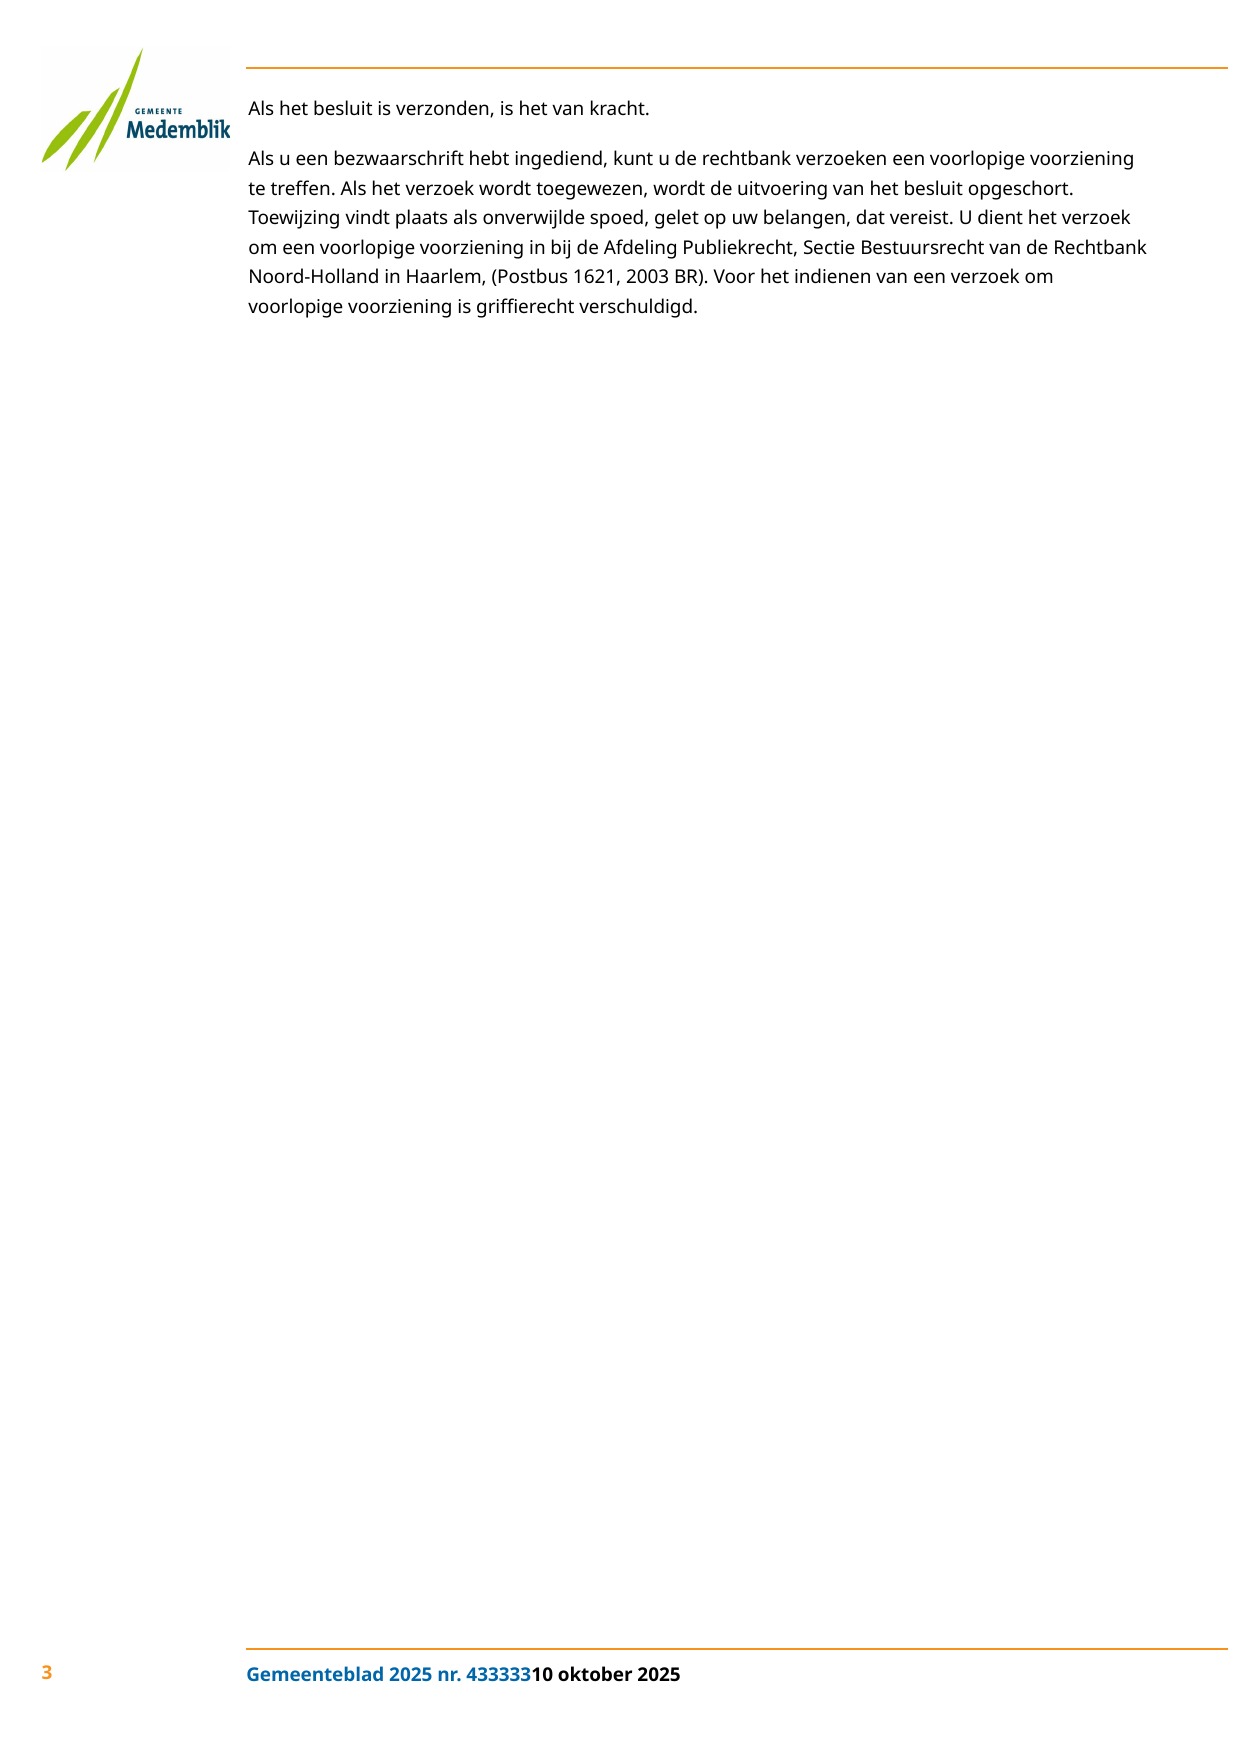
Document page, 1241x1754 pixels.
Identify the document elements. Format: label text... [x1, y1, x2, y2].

text Als het besluit is verzonden, is het van kracht. [248, 95, 1152, 121]
text Als u een bezwaarschrift hebt ingediend, kunt u de rechtbank verzoeken een voorlopige voorziening te treffen. Als het verzoek wordt toegewezen, wordt de uitvoering van het besluit opgeschort. Toewijzing vindt plaats als onverwijlde spoed, gelet op uw belangen, dat vereist. U dient het verzoek om een voorlopige voorziening in bij de Afdeling Publiekrecht, Sectie Bestuursrecht van de Rechtbank Noord-Holland in Haarlem, (Postbus 1621, 2003 BR). Voor het indienen van een verzoek om voorlopige voorziening is griffierecht verschuldigd. [248, 145, 1152, 319]
picture [41, 47, 231, 172]
